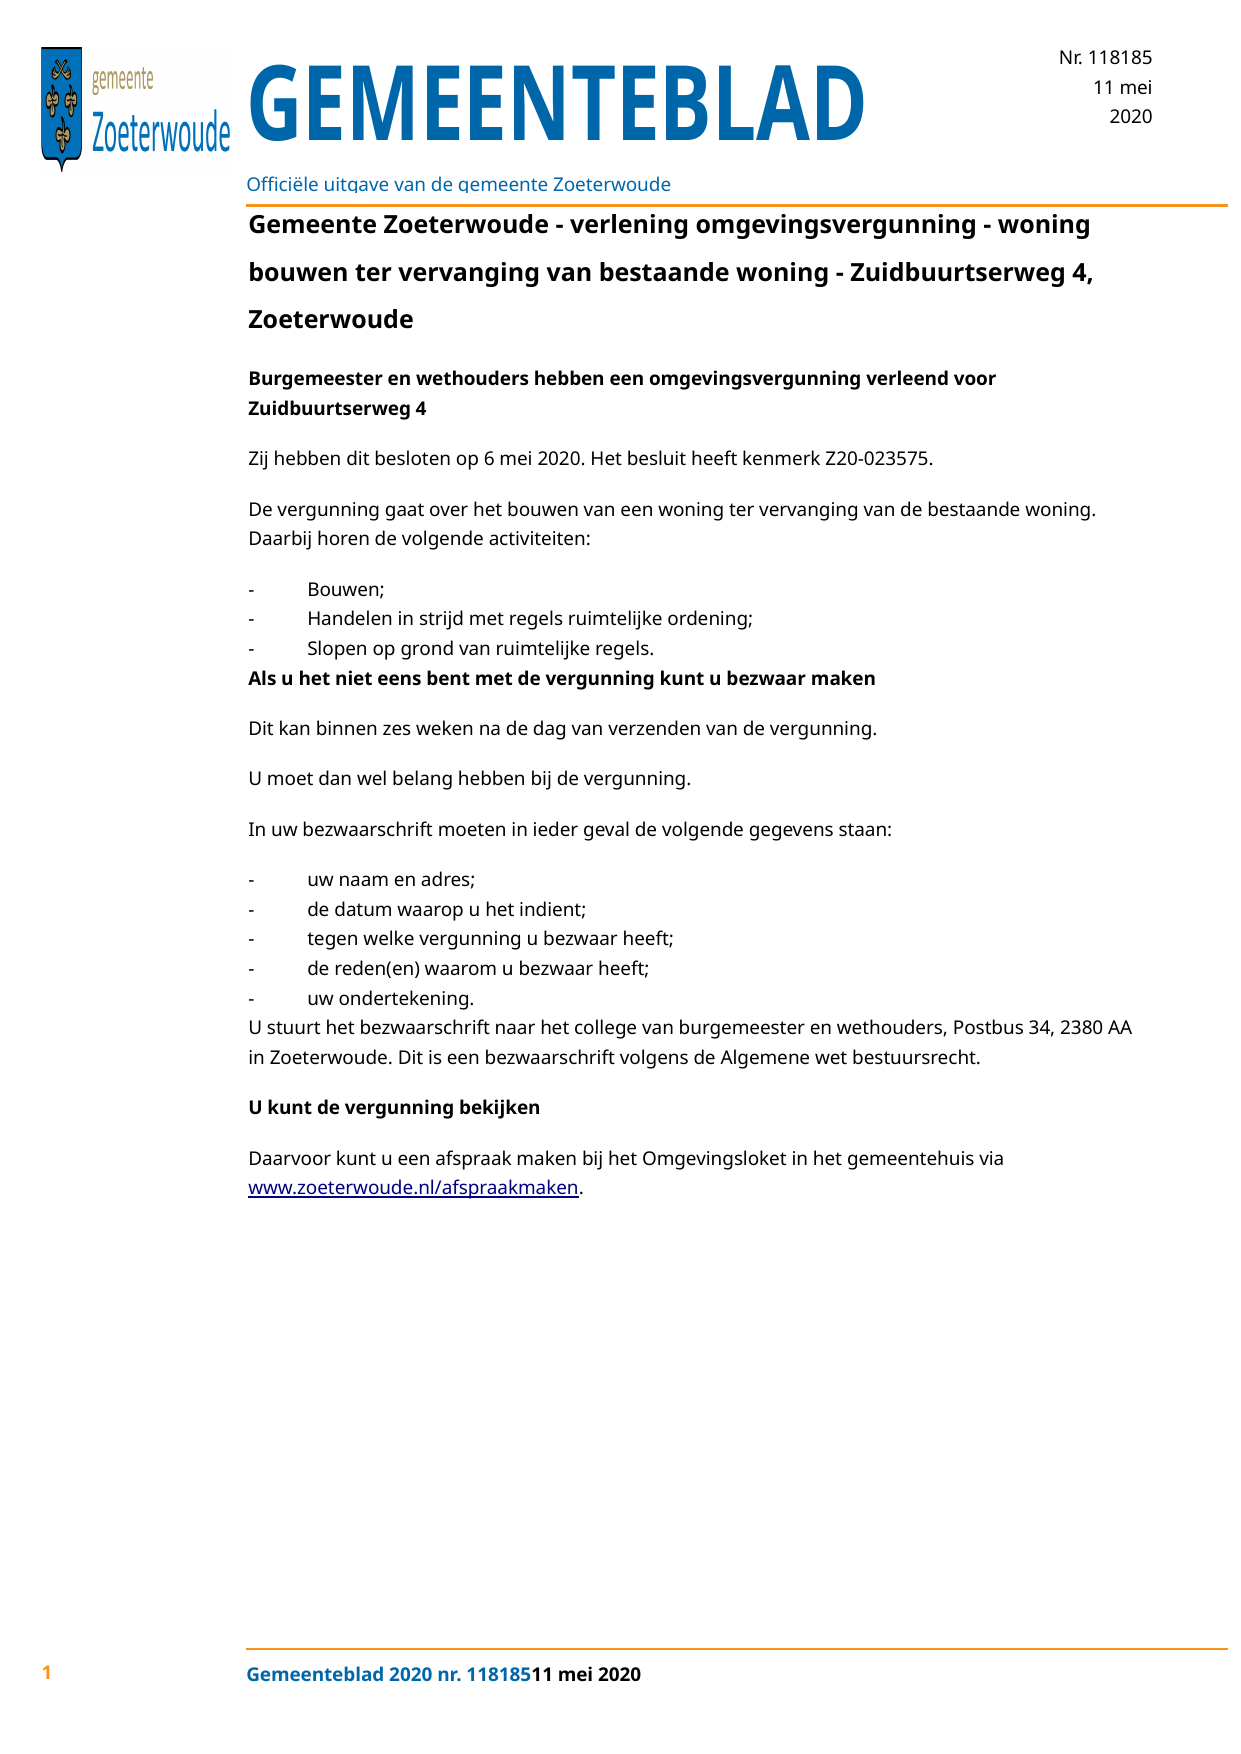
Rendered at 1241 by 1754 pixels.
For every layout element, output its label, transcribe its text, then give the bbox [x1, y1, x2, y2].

text Daarvoor kunt u een afspraak maken bij het Omgevingsloket in het gemeentehuis via www.zoeterwoude.nl/afspraakmaken. [248, 1145, 1152, 1200]
list Bouwen; [248, 576, 1152, 602]
text Burgemeester en wethouders hebben een omgevingsvergunning verleend voor Zuidbuurtserweg 4 [248, 366, 1152, 421]
text U moet dan wel belang hebben bij de vergunning. [248, 766, 1152, 791]
list de datum waarop u het indient; [248, 896, 1152, 922]
text U stuurt het bezwaarschrift naar het college van burgemeester en wethouders, Postbus 34, 2380 AA in Zoeterwoude. Dit is een bezwaarschrift volgens de Algemene wet bestuursrecht. [248, 1014, 1152, 1069]
text Zij hebben dit besloten op 6 mei 2020. Het besluit heeft kenmerk Z20-023575. [248, 446, 1152, 471]
picture [41, 47, 231, 172]
list tegen welke vergunning u bezwaar heeft; [248, 926, 1152, 951]
text In uw bezwaarschrift moeten in ieder geval de volgende gegevens staan: [248, 816, 1152, 842]
list Slopen op grond van ruimtelijke regels. [248, 635, 1152, 661]
text Als u het niet eens bent met de vergunning kunt u bezwaar maken [248, 665, 1152, 690]
text Gemeente Zoeterwoude - verlening omgevingsvergunning - woning bouwen ter vervanging van bestaande woning - Zuidbuurtserweg 4, Zoeterwoude [248, 207, 1152, 336]
list uw naam en adres; [248, 866, 1152, 892]
list de reden(en) waarom u bezwaar heeft; [248, 955, 1152, 981]
text De vergunning gaat over het bouwen van een woning ter vervanging van de bestaande woning. Daarbij horen de volgende activiteiten: [248, 496, 1152, 551]
text Dit kan binnen zes weken na de dag van verzenden van de vergunning. [248, 715, 1152, 741]
list uw ondertekening. [248, 985, 1152, 1010]
list Handelen in strijd met regels ruimtelijke ordening; [248, 606, 1152, 631]
text U kunt de vergunning bekijken [248, 1094, 1152, 1120]
